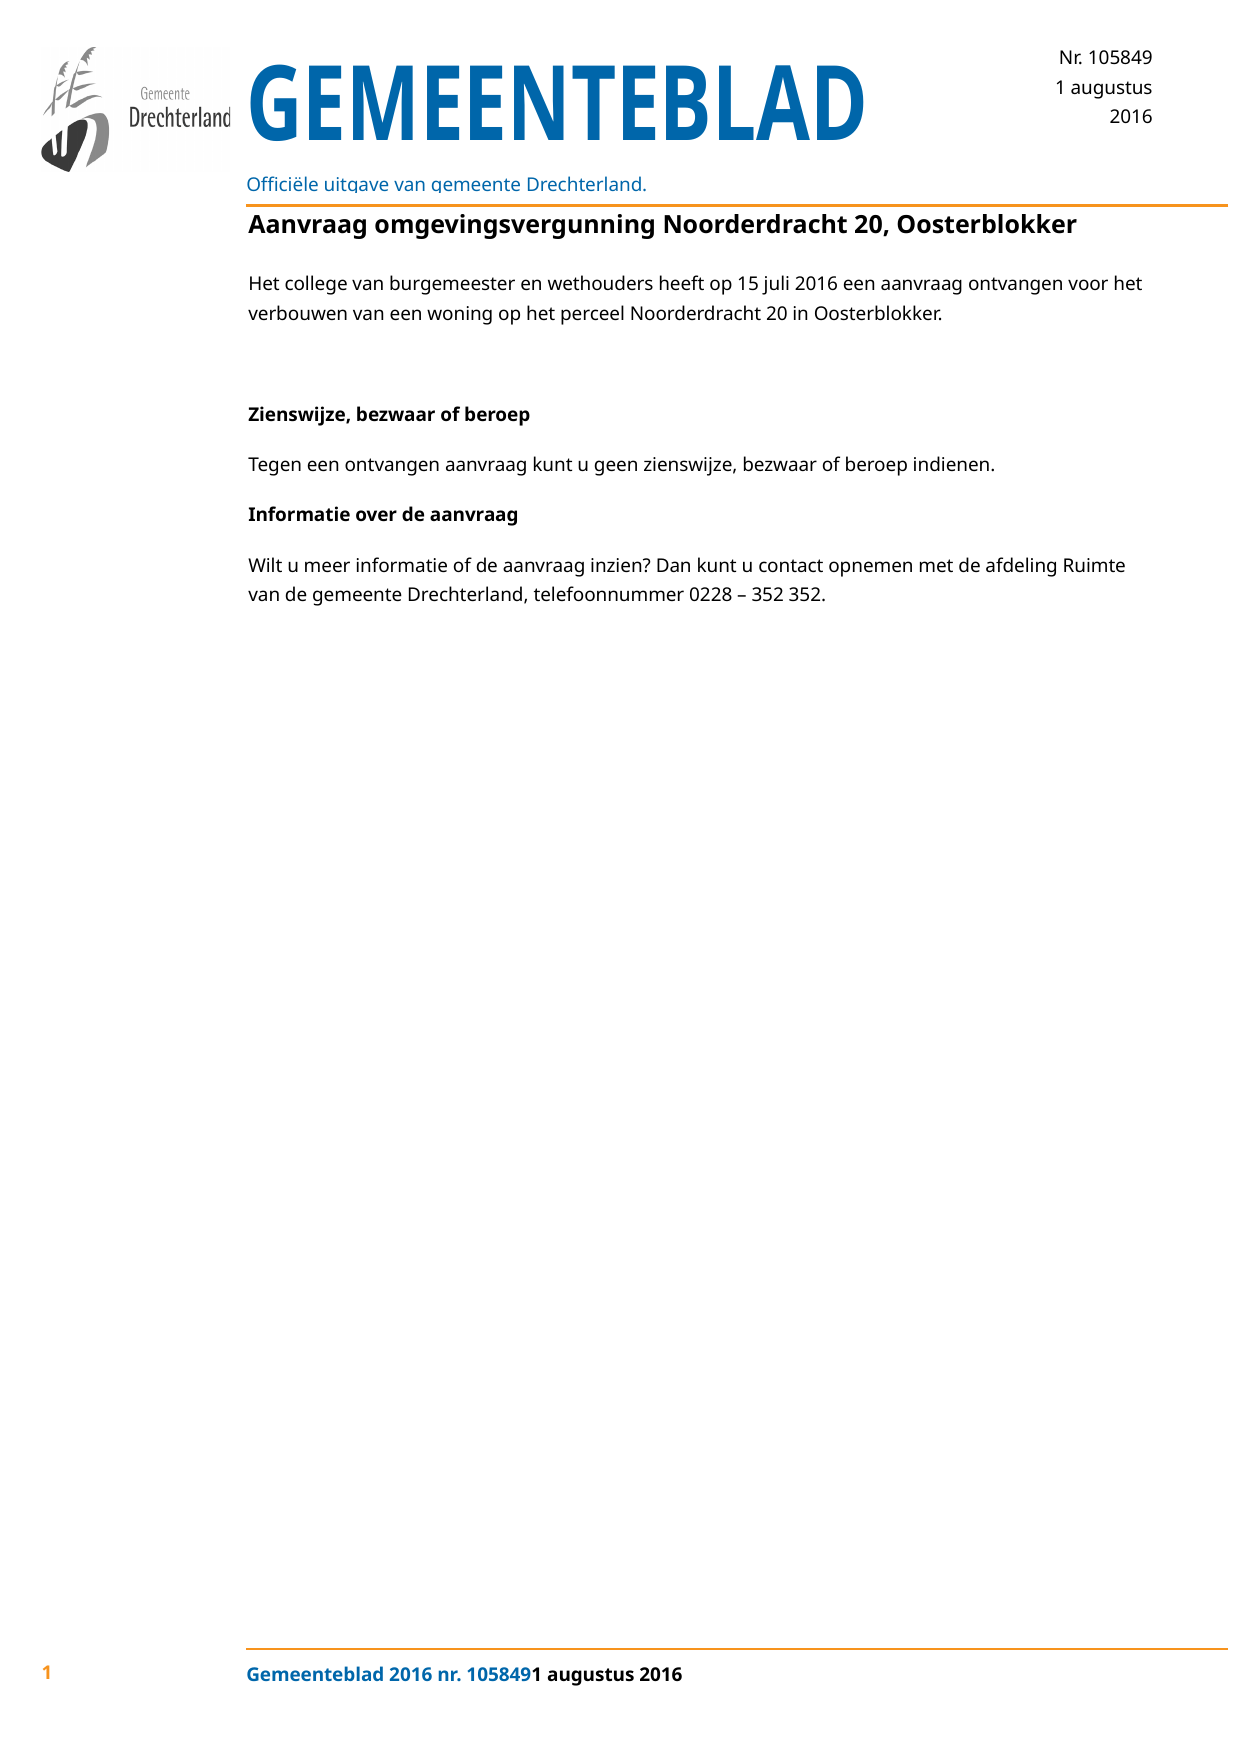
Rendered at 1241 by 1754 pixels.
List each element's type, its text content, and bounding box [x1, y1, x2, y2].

text Zienswijze, bezwaar of beroep [248, 401, 1152, 426]
picture [41, 47, 231, 172]
text Wilt u meer informatie of de aanvraag inzien? Dan kunt u contact opnemen met de afdeling Ruimte van de gemeente Drechterland, telefoonnummer 0228 – 352 352. [248, 552, 1152, 607]
text Aanvraag omgevingsvergunning Noorderdracht 20, Oosterblokker [248, 207, 1152, 241]
text Het college van burgemeester en wethouders heeft op 15 juli 2016 een aanvraag ontvangen voor het verbouwen van een woning op het perceel Noorderdracht 20 in Oosterblokker. [248, 270, 1152, 326]
text Informatie over de aanvraag [248, 502, 1152, 527]
text Tegen een ontvangen aanvraag kunt u geen zienswijze, bezwaar of beroep indienen. [248, 451, 1152, 477]
